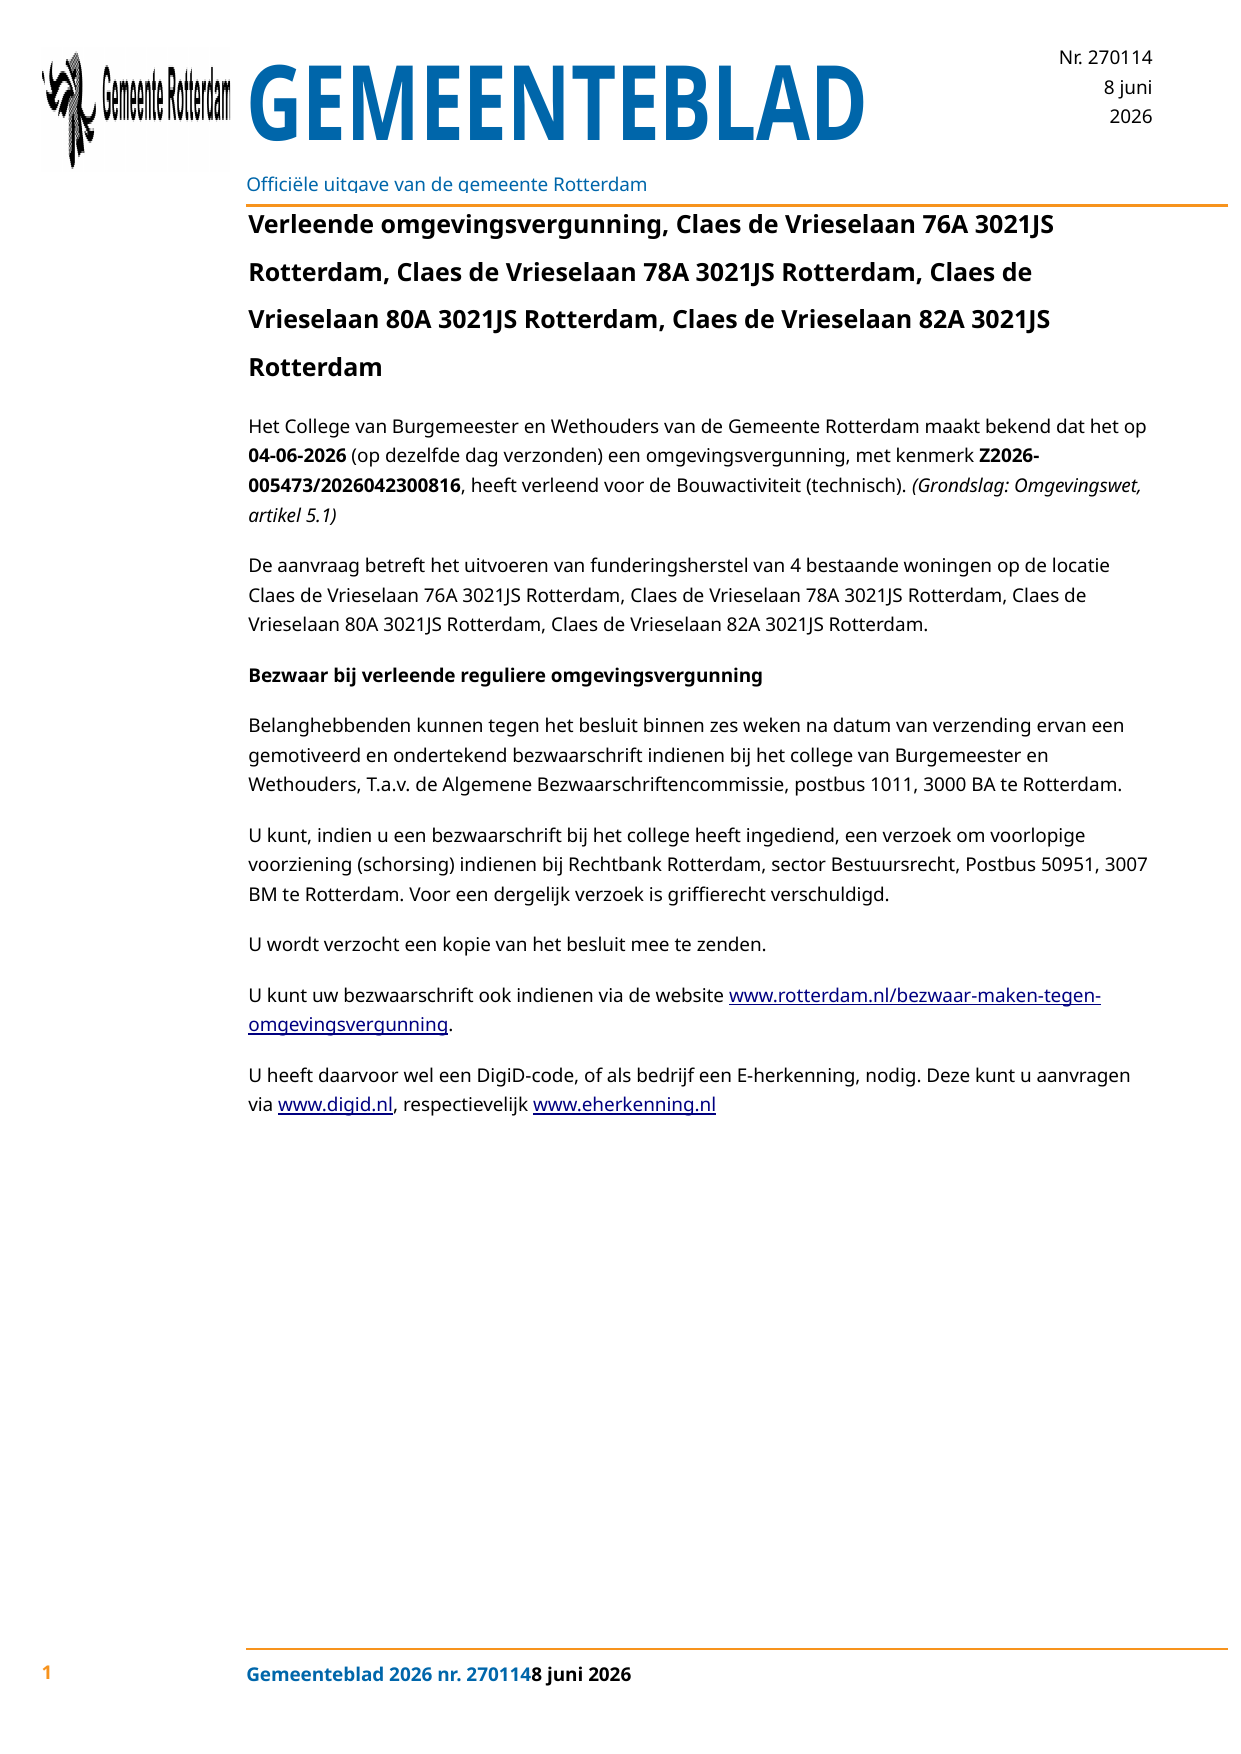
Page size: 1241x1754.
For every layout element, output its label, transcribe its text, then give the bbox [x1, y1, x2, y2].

text U kunt uw bezwaarschrift ook indienen via de website www.rotterdam.nl/bezwaar-maken-tegen-omgevingsvergunning. [248, 982, 1152, 1037]
text Bezwaar bij verleende reguliere omgevingsvergunning [248, 662, 1152, 688]
text U heeft daarvoor wel een DigiD-code, of als bedrijf een E-herkenning, nodig. Deze kunt u aanvragen via www.digid.nl, respectievelijk www.eherkenning.nl [248, 1062, 1152, 1117]
text Verleende omgevingsvergunning, Claes de Vrieselaan 76A 3021JS Rotterdam, Claes de Vrieselaan 78A 3021JS Rotterdam, Claes de Vrieselaan 80A 3021JS Rotterdam, Claes de Vrieselaan 82A 3021JS Rotterdam [248, 207, 1152, 384]
text Het College van Burgemeester en Wethouders van de Gemeente Rotterdam maakt bekend dat het op 04-06-2026 (op dezelfde dag verzonden) een omgevingsvergunning, met kenmerk Z2026-005473/2026042300816, heeft verleend voor de Bouwactiviteit (technisch). (Grondslag: Omgevingswet, artikel 5.1) [248, 413, 1152, 528]
picture [41, 47, 231, 172]
text Belanghebbenden kunnen tegen het besluit binnen zes weken na datum van verzending ervan een gemotiveerd en ondertekend bezwaarschrift indienen bij het college van Burgemeester en Wethouders, T.a.v. de Algemene Bezwaarschriftencommissie, postbus 1011, 3000 BA te Rotterdam. [248, 712, 1152, 797]
text De aanvraag betreft het uitvoeren van funderingsherstel van 4 bestaande woningen op de locatie Claes de Vrieselaan 76A 3021JS Rotterdam, Claes de Vrieselaan 78A 3021JS Rotterdam, Claes de Vrieselaan 80A 3021JS Rotterdam, Claes de Vrieselaan 82A 3021JS Rotterdam. [248, 552, 1152, 637]
text U kunt, indien u een bezwaarschrift bij het college heeft ingediend, een verzoek om voorlopige voorziening (schorsing) indienen bij Rechtbank Rotterdam, sector Bestuursrecht, Postbus 50951, 3007 BM te Rotterdam. Voor een dergelijk verzoek is griffierecht verschuldigd. [248, 822, 1152, 907]
text U wordt verzocht een kopie van het besluit mee te zenden. [248, 931, 1152, 957]
